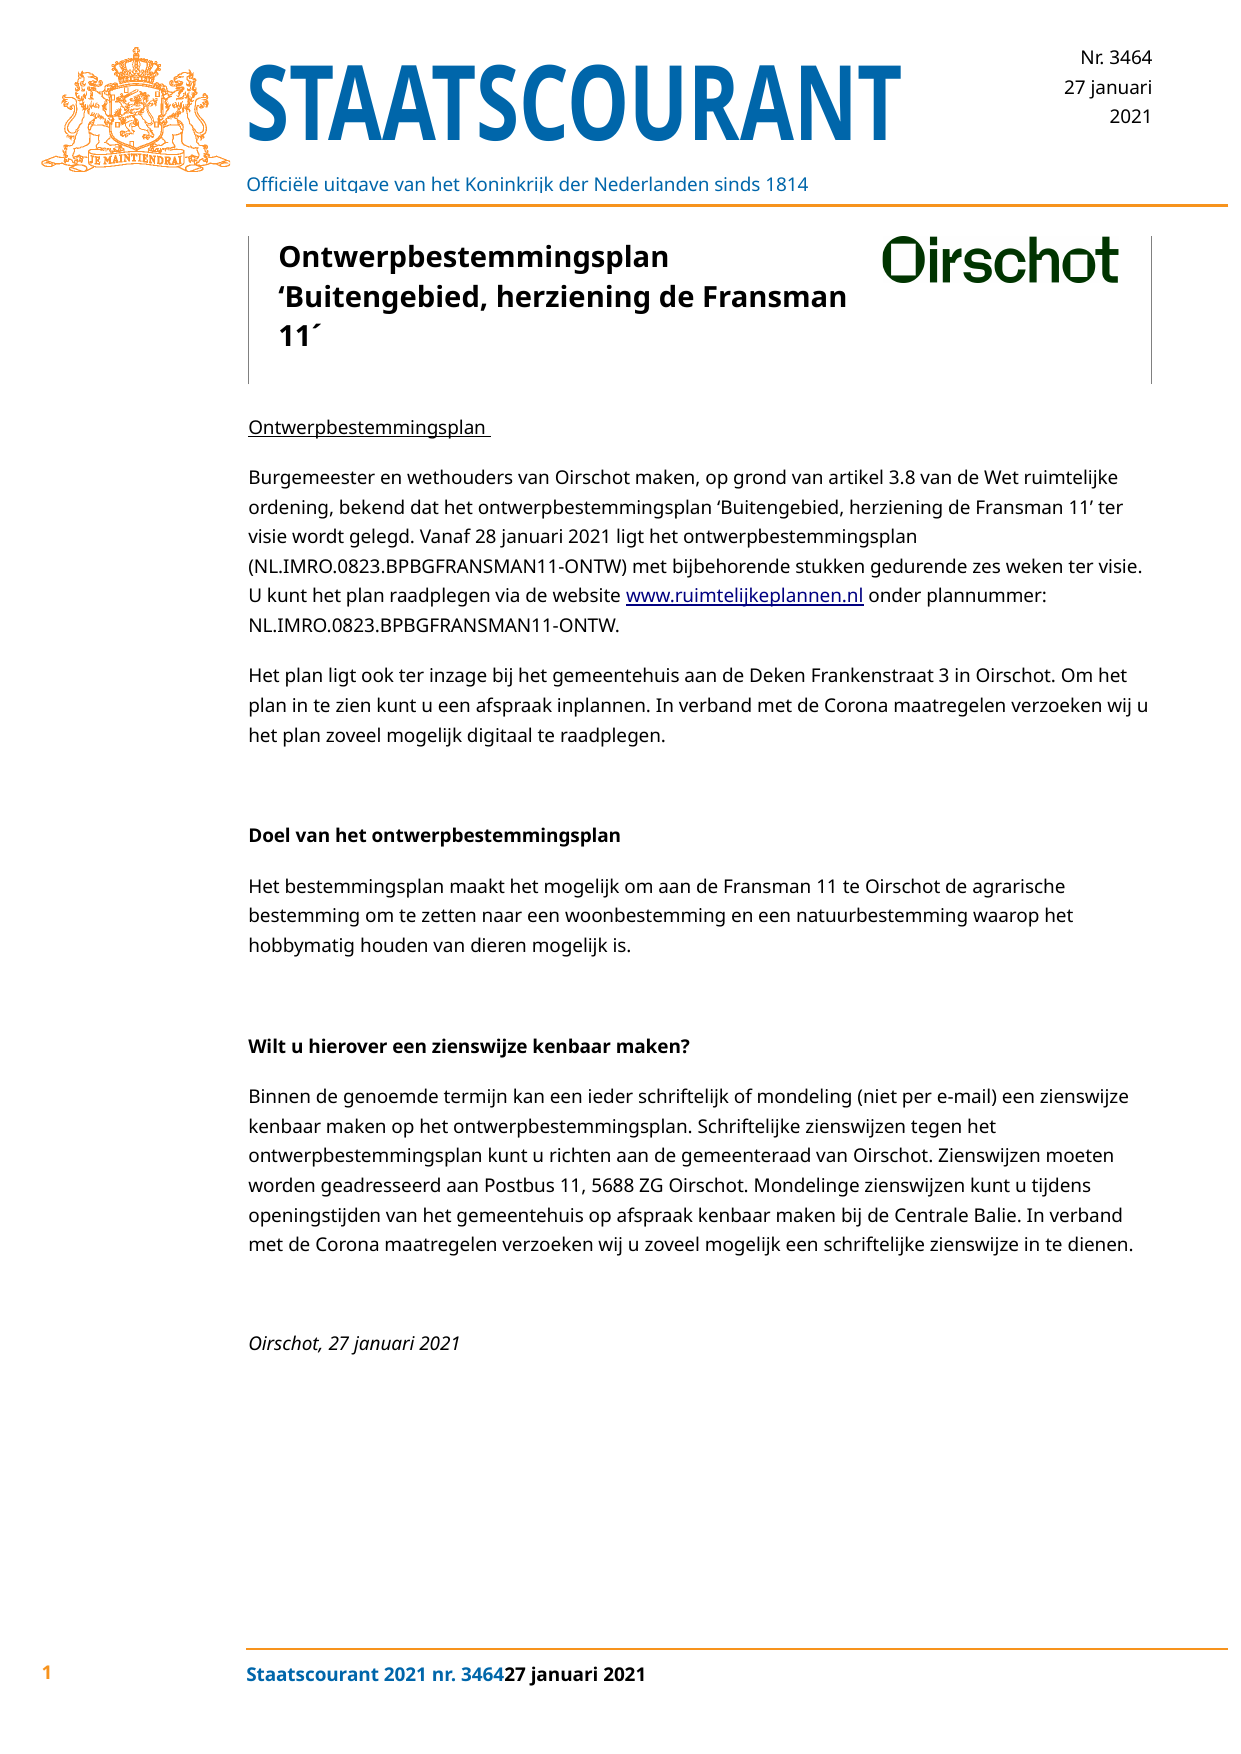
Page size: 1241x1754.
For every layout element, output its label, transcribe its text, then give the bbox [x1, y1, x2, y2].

text Oirschot, 27 januari 2021 [248, 1330, 1152, 1355]
picture [882, 236, 1119, 283]
table_header [850, 236, 1151, 384]
picture [41, 47, 231, 172]
table_header Ontwerpbestemmingsplan ‘Buitengebied, herziening de Fransman 11´ [249, 236, 850, 384]
text Het bestemmingsplan maakt het mogelijk om aan de Fransman 11 te Oirschot de agrarische bestemming om te zetten naar een woonbestemming en een natuurbestemming waarop het hobbymatig houden van dieren mogelijk is. [248, 873, 1152, 958]
text Wilt u hierover een zienswijze kenbaar maken? [248, 1033, 1152, 1059]
text Doel van het ontwerpbestemmingsplan [248, 823, 1152, 848]
text Burgemeester en wethouders van Oirschot maken, op grond van artikel 3.8 van de Wet ruimtelijke ordening, bekend dat het ontwerpbestemmingsplan ‘Buitengebied, herziening de Fransman 11’ ter visie wordt gelegd. Vanaf 28 januari 2021 ligt het ontwerpbestemmingsplan (NL.IMRO.0823.BPBGFRANSMAN11-ONTW) met bijbehorende stukken gedurende zes weken ter visie. U kunt het plan raadplegen via de website www.ruimtelijkeplannen.nl onder plannummer: NL.IMRO.0823.BPBGFRANSMAN11-ONTW. [248, 464, 1152, 638]
text Binnen de genoemde termijn kan een ieder schriftelijk of mondeling (niet per e-mail) een zienswijze kenbaar maken op het ontwerpbestemmingsplan. Schriftelijke zienswijzen tegen het ontwerpbestemmingsplan kunt u richten aan de gemeenteraad van Oirschot. Zienswijzen moeten worden geadresseerd aan Postbus 11, 5688 ZG Oirschot. Mondelinge zienswijzen kunt u tijdens openingstijden van het gemeentehuis op afspraak kenbaar maken bij de Centrale Balie. In verband met de Corona maatregelen verzoeken wij u zoveel mogelijk een schriftelijke zienswijze in te dienen. [248, 1083, 1152, 1257]
text Ontwerpbestemmingsplan [248, 414, 1152, 440]
text Het plan ligt ook ter inzage bij het gemeentehuis aan de Deken Frankenstraat 3 in Oirschot. Om het plan in te zien kunt u een afspraak inplannen. In verband met de Corona maatregelen verzoeken wij u het plan zoveel mogelijk digitaal te raadplegen. [248, 663, 1152, 748]
